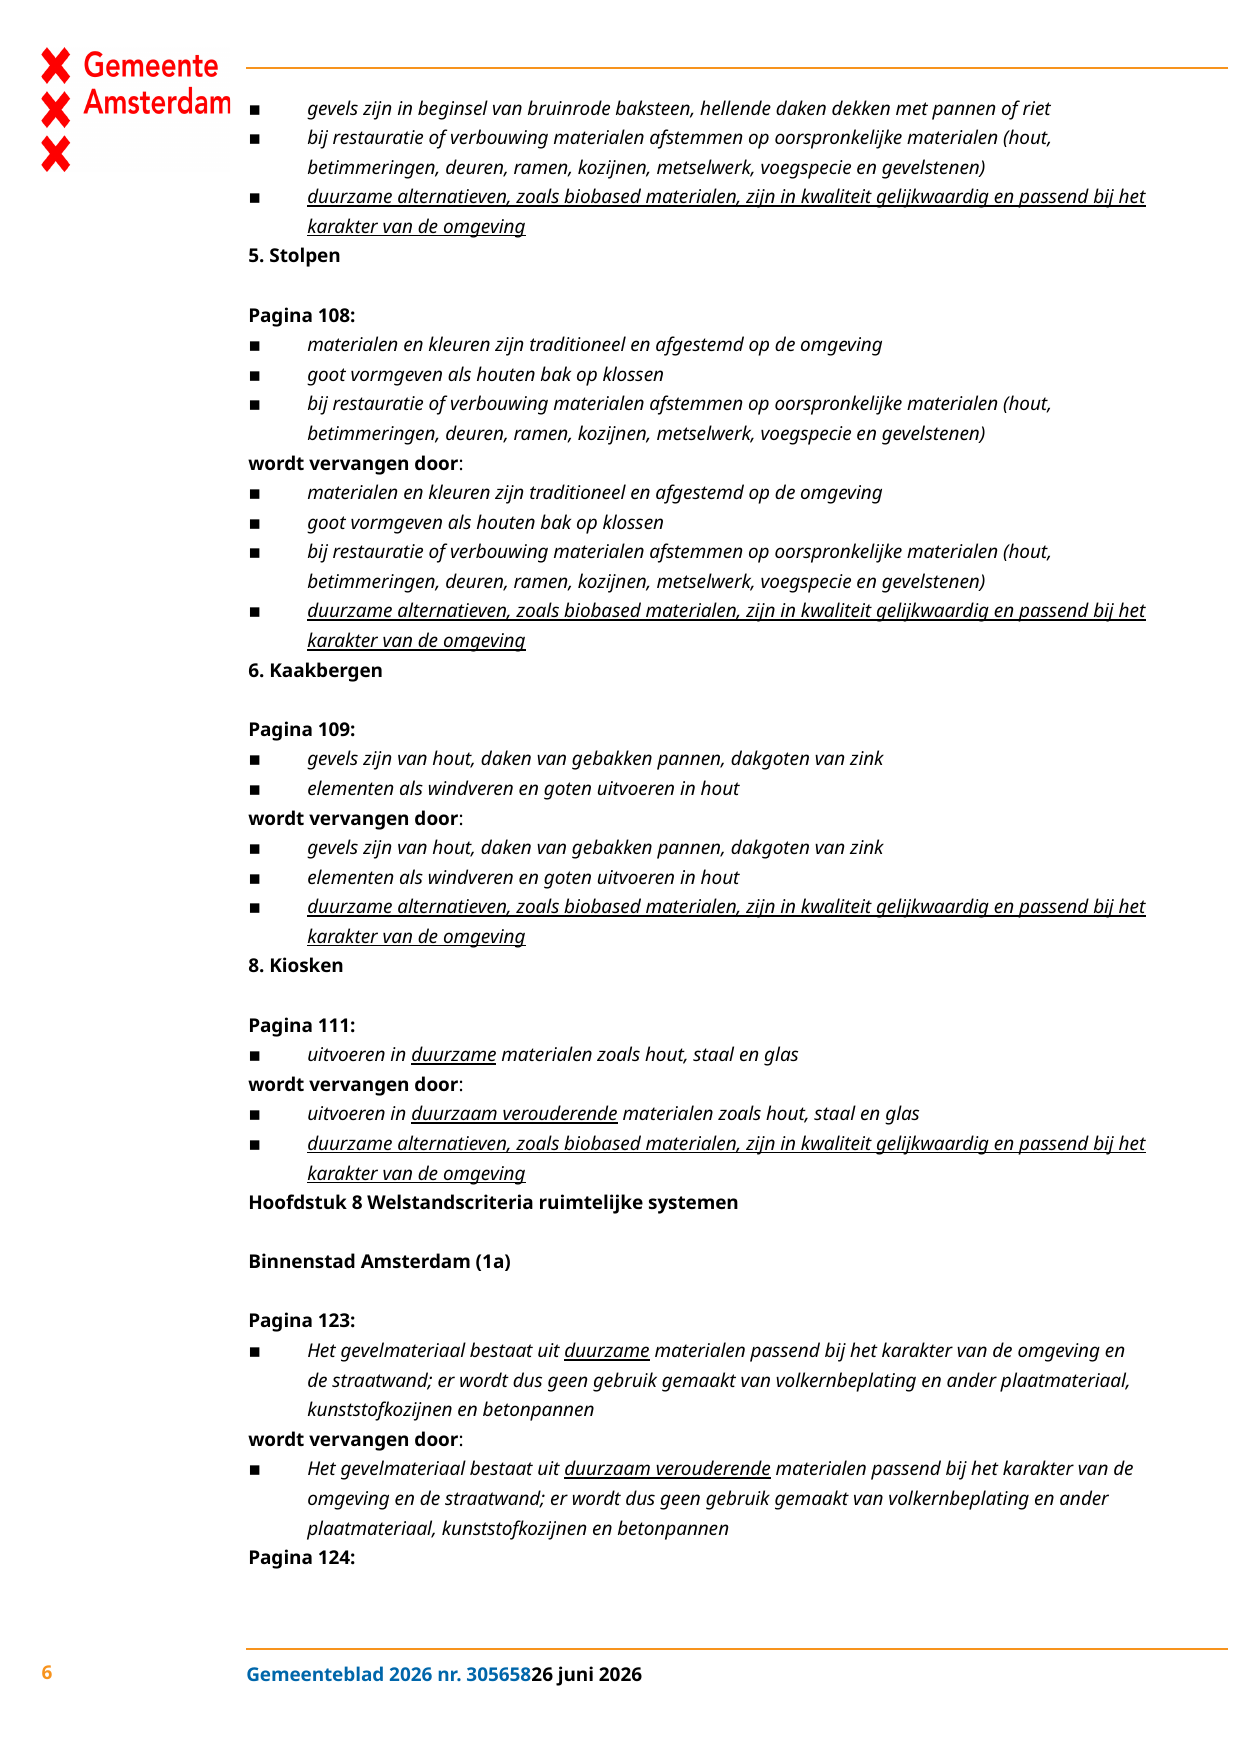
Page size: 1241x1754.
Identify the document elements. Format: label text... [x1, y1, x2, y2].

text wordt vervangen door: [248, 1071, 1152, 1097]
list gevels zijn van hout, daken van gebakken pannen, dakgoten van zink [248, 746, 1152, 771]
list duurzame alternatieven, zoals biobased materialen, zijn in kwaliteit gelijkwaardig en passend bij het karakter van de omgeving [248, 183, 1152, 239]
list goot vormgeven als houten bak op klossen [248, 509, 1152, 535]
list bij restauratie of verbouwing materialen afstemmen op oorspronkelijke materialen (hout, betimmeringen, deuren, ramen, kozijnen, metselwerk, voegspecie en gevelstenen) [248, 538, 1152, 594]
list gevels zijn in beginsel van bruinrode baksteen, hellende daken dekken met pannen of riet [248, 95, 1152, 121]
list materialen en kleuren zijn traditioneel en afgestemd op de omgeving [248, 479, 1152, 505]
list duurzame alternatieven, zoals biobased materialen, zijn in kwaliteit gelijkwaardig en passend bij het karakter van de omgeving [248, 1130, 1152, 1186]
list Het gevelmateriaal bestaat uit duurzame materialen passend bij het karakter van de omgeving en de straatwand; er wordt dus geen gebruik gemaakt van volkernbeplating en ander plaatmateriaal, kunststofkozijnen en betonpannen [248, 1337, 1152, 1422]
picture [41, 47, 231, 172]
text Pagina 108: [248, 302, 1152, 328]
text Pagina 109: [248, 716, 1152, 742]
list bij restauratie of verbouwing materialen afstemmen op oorspronkelijke materialen (hout, betimmeringen, deuren, ramen, kozijnen, metselwerk, voegspecie en gevelstenen) [248, 124, 1152, 180]
list materialen en kleuren zijn traditioneel en afgestemd op de omgeving [248, 331, 1152, 357]
text 5. Stolpen [248, 243, 1152, 268]
text Pagina 124: [248, 1544, 1152, 1570]
text Pagina 123: [248, 1308, 1152, 1333]
text wordt vervangen door: [248, 450, 1152, 476]
list duurzame alternatieven, zoals biobased materialen, zijn in kwaliteit gelijkwaardig en passend bij het karakter van de omgeving [248, 893, 1152, 949]
list uitvoeren in duurzame materialen zoals hout, staal en glas [248, 1041, 1152, 1067]
list uitvoeren in duurzaam verouderende materialen zoals hout, staal en glas [248, 1101, 1152, 1126]
list bij restauratie of verbouwing materialen afstemmen op oorspronkelijke materialen (hout, betimmeringen, deuren, ramen, kozijnen, metselwerk, voegspecie en gevelstenen) [248, 391, 1152, 446]
list duurzame alternatieven, zoals biobased materialen, zijn in kwaliteit gelijkwaardig en passend bij het karakter van de omgeving [248, 598, 1152, 653]
text Binnenstad Amsterdam (1a) [248, 1248, 1152, 1274]
list elementen als windveren en goten uitvoeren in hout [248, 775, 1152, 801]
text wordt vervangen door: [248, 805, 1152, 831]
list gevels zijn van hout, daken van gebakken pannen, dakgoten van zink [248, 834, 1152, 860]
list goot vormgeven als houten bak op klossen [248, 361, 1152, 387]
list elementen als windveren en goten uitvoeren in hout [248, 864, 1152, 890]
text 8. Kiosken [248, 953, 1152, 978]
text Pagina 111: [248, 1012, 1152, 1038]
text wordt vervangen door: [248, 1426, 1152, 1452]
list Het gevelmateriaal bestaat uit duurzaam verouderende materialen passend bij het karakter van de omgeving en de straatwand; er wordt dus geen gebruik gemaakt van volkernbeplating en ander plaatmateriaal, kunststofkozijnen en betonpannen [248, 1456, 1152, 1541]
text 6. Kaakbergen [248, 657, 1152, 683]
text Hoofdstuk 8 Welstandscriteria ruimtelijke systemen [248, 1189, 1152, 1215]
